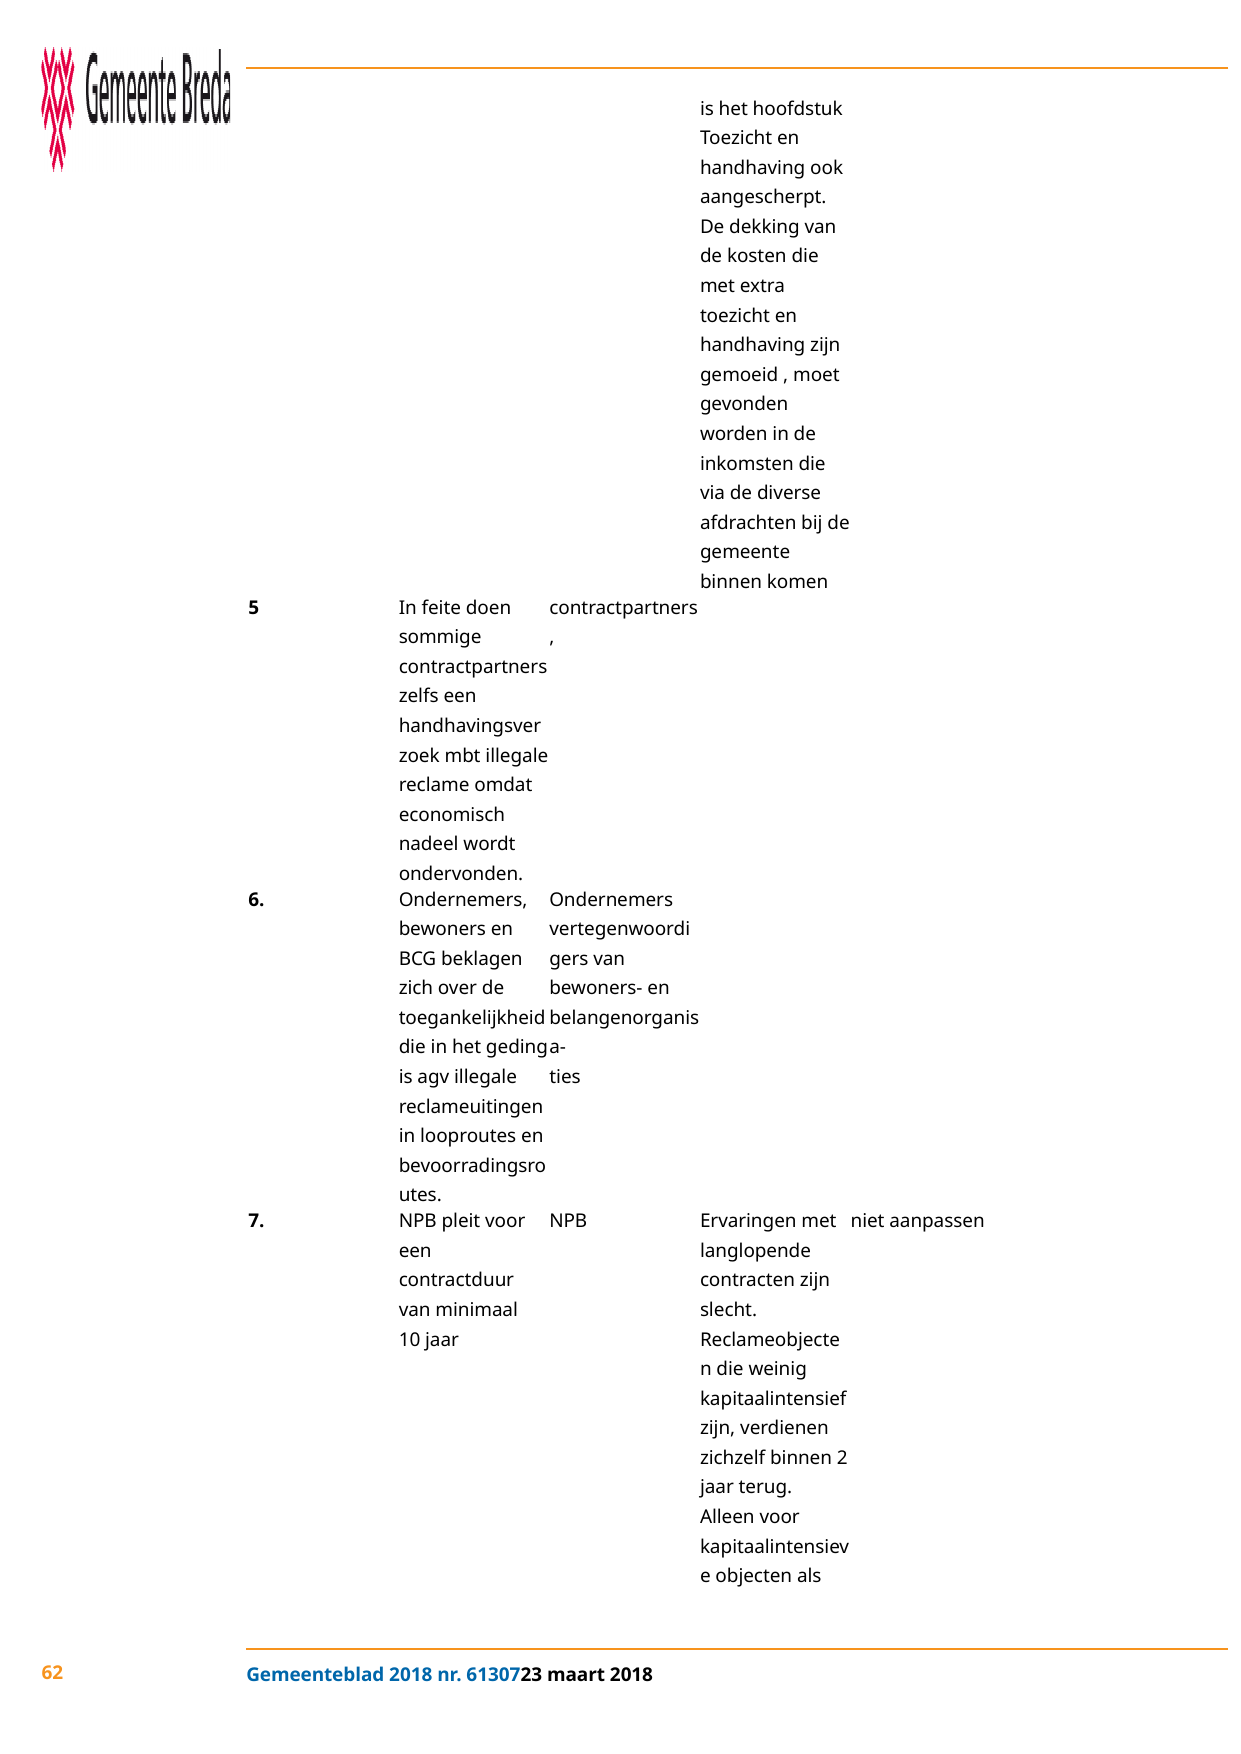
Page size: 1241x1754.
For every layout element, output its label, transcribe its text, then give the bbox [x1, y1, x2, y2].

table_cell [700, 886, 850, 1207]
table_cell 7. [248, 1208, 398, 1588]
table_cell NPB [549, 1208, 700, 1588]
table_cell Ondernemers vertegenwoordigers van bewoners- en belangenorganisa- ties [549, 886, 700, 1207]
table_cell contractpartners, [549, 594, 700, 886]
table_cell is het hoofdstuk Toezicht en handhaving ook aangescherpt. De dekking van de kosten die met extra toezicht en handhaving zijn gemoeid , moet gevonden worden in de inkomsten die via de diverse afdrachten bij de gemeente binnen komen [700, 95, 850, 594]
table_cell In feite doen sommige contractpartners zelfs een handhavingsverzoek mbt illegale reclame omdat economisch nadeel wordt ondervonden. [399, 594, 549, 886]
table_cell [1001, 594, 1152, 886]
table_cell [1001, 886, 1152, 1207]
table_cell [549, 95, 700, 594]
table_cell [399, 95, 549, 594]
picture [41, 47, 231, 172]
table_cell 5 [248, 594, 398, 886]
table_cell Ervaringen met langlopende contracten zijn slecht. Reclameobjecten die weinig kapitaalintensief zijn, verdienen zichzelf binnen 2 jaar terug. Alleen voor kapitaalintensieve objecten als [700, 1208, 850, 1588]
table_cell [850, 594, 1001, 886]
table_cell [700, 594, 850, 886]
table_cell niet aanpassen [850, 1208, 1001, 1588]
table_cell [1001, 95, 1152, 594]
table_cell [850, 95, 1001, 594]
table_cell Ondernemers, bewoners en BCG beklagen zich over de toegankelijkheid die in het geding is agv illegale reclameuitingen in looproutes en bevoorradingsroutes. [399, 886, 549, 1207]
table_cell 6. [248, 886, 398, 1207]
table_cell [1001, 1208, 1152, 1588]
table_cell NPB pleit voor een contractduur van minimaal 10 jaar [399, 1208, 549, 1588]
table_cell [850, 886, 1001, 1207]
table_cell [248, 95, 398, 594]
